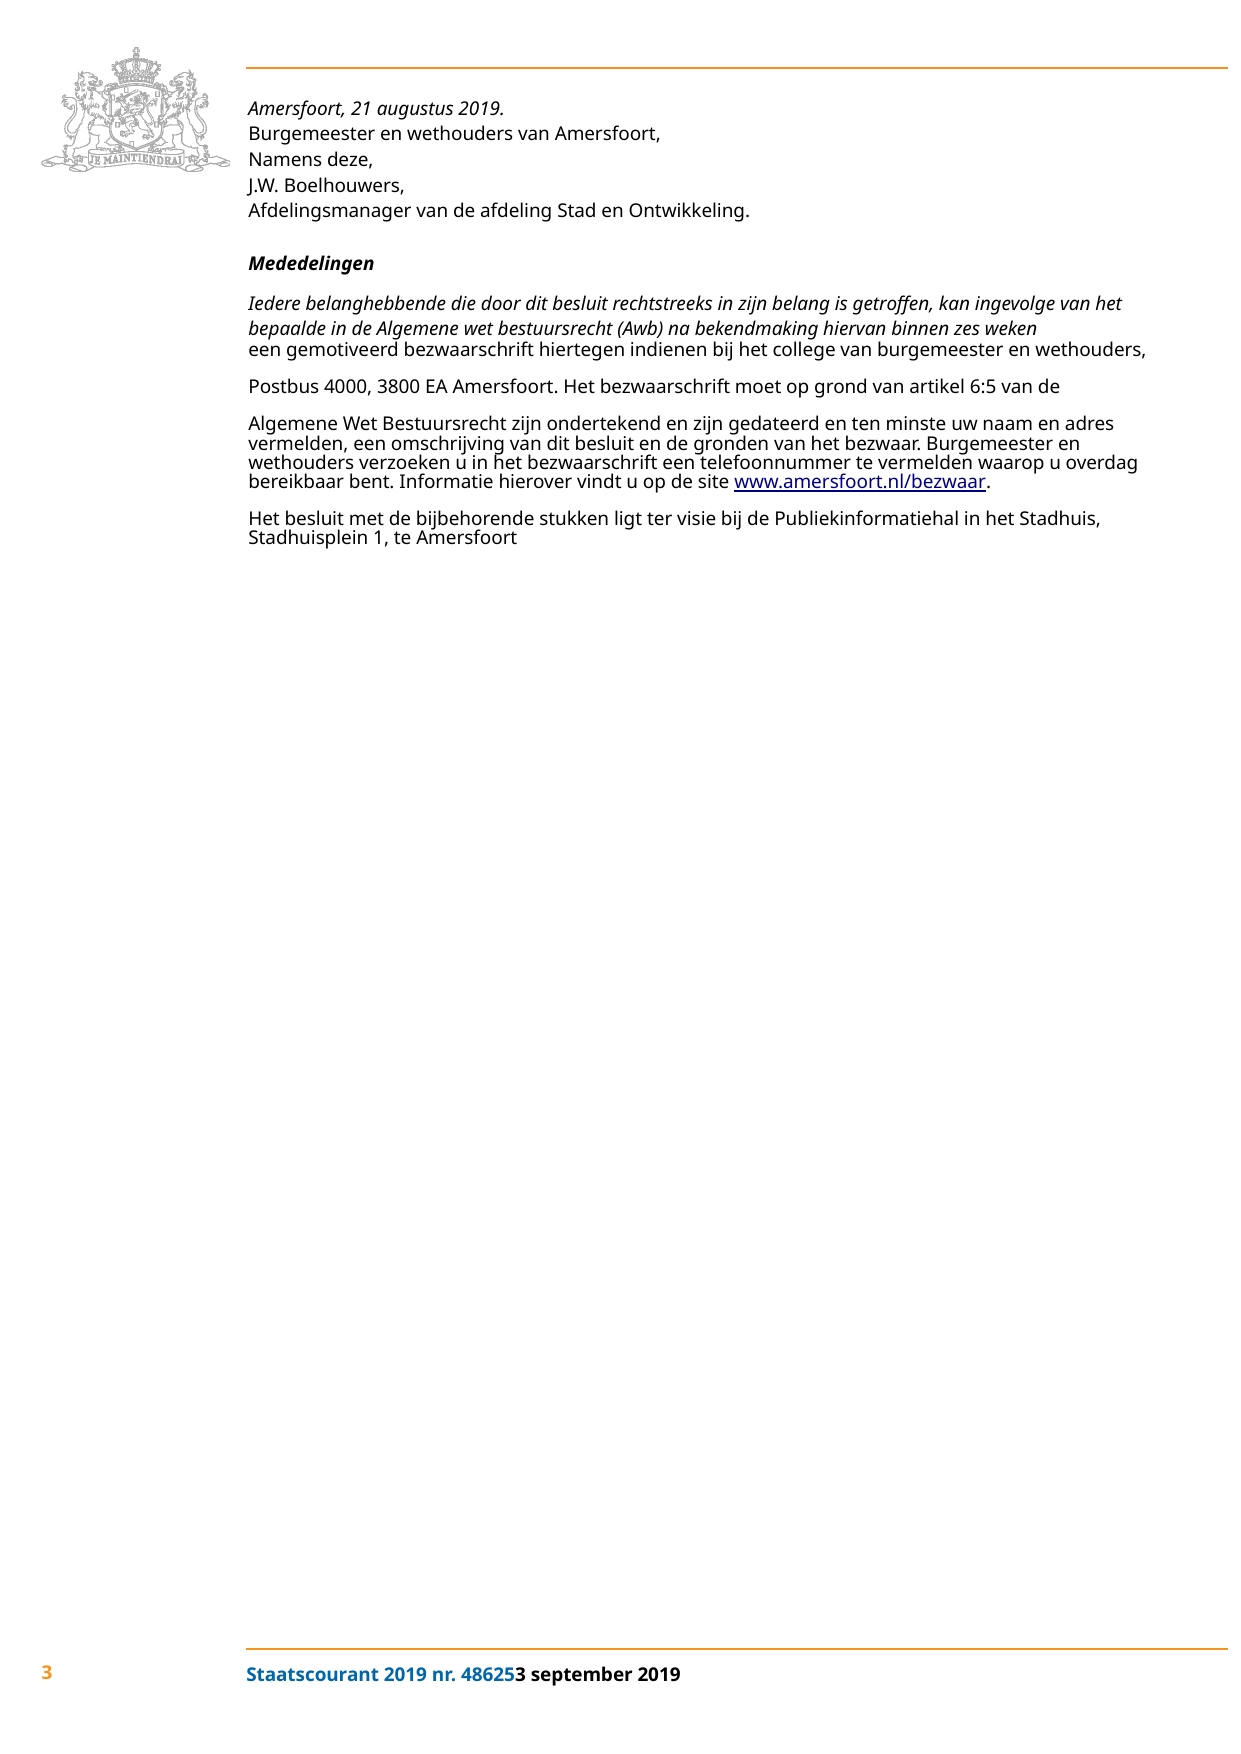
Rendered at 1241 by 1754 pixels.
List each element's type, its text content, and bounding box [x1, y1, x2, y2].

text Iedere belanghebbende die door dit besluit rechtstreeks in zijn belang is getroffen, kan ingevolge van het bepaalde in de Algemene wet bestuursrecht (Awb) na bekendmaking hiervan binnen zes weken [248, 290, 1152, 341]
text Burgemeester en wethouders van Amersfoort, [248, 121, 1152, 146]
text Mededelingen [248, 251, 1152, 276]
text Postbus 4000, 3800 EA Amersfoort. Het bezwaarschrift moet op grond van artikel 6:5 van de [248, 378, 1152, 398]
text Afdelingsmanager van de afdeling Stad en Ontwikkeling. [248, 198, 1152, 223]
text J.W. Boelhouwers, [248, 172, 1152, 198]
text Algemene Wet Bestuursrecht zijn ondertekend en zijn gedateerd en ten minste uw naam en adres vermelden, een omschrijving van dit besluit en de gronden van het bezwaar. Burgemeester en wethouders verzoeken u in het bezwaarschrift een telefoonnummer te vermelden waarop u overdag bereikbaar bent. Informatie hierover vindt u op de site www.amersfoort.nl/bezwaar. [248, 415, 1152, 492]
text Namens deze, [248, 146, 1152, 172]
text een gemotiveerd bezwaarschrift hiertegen indienen bij het college van burgemeester en wethouders, [248, 341, 1152, 361]
text Amersfoort, 21 augustus 2019. [248, 95, 1152, 121]
text Het besluit met de bijbehorende stukken ligt ter visie bij de Publiekinformatiehal in het Stadhuis, Stadhuisplein 1, te Amersfoort [248, 510, 1152, 549]
picture [41, 47, 231, 172]
